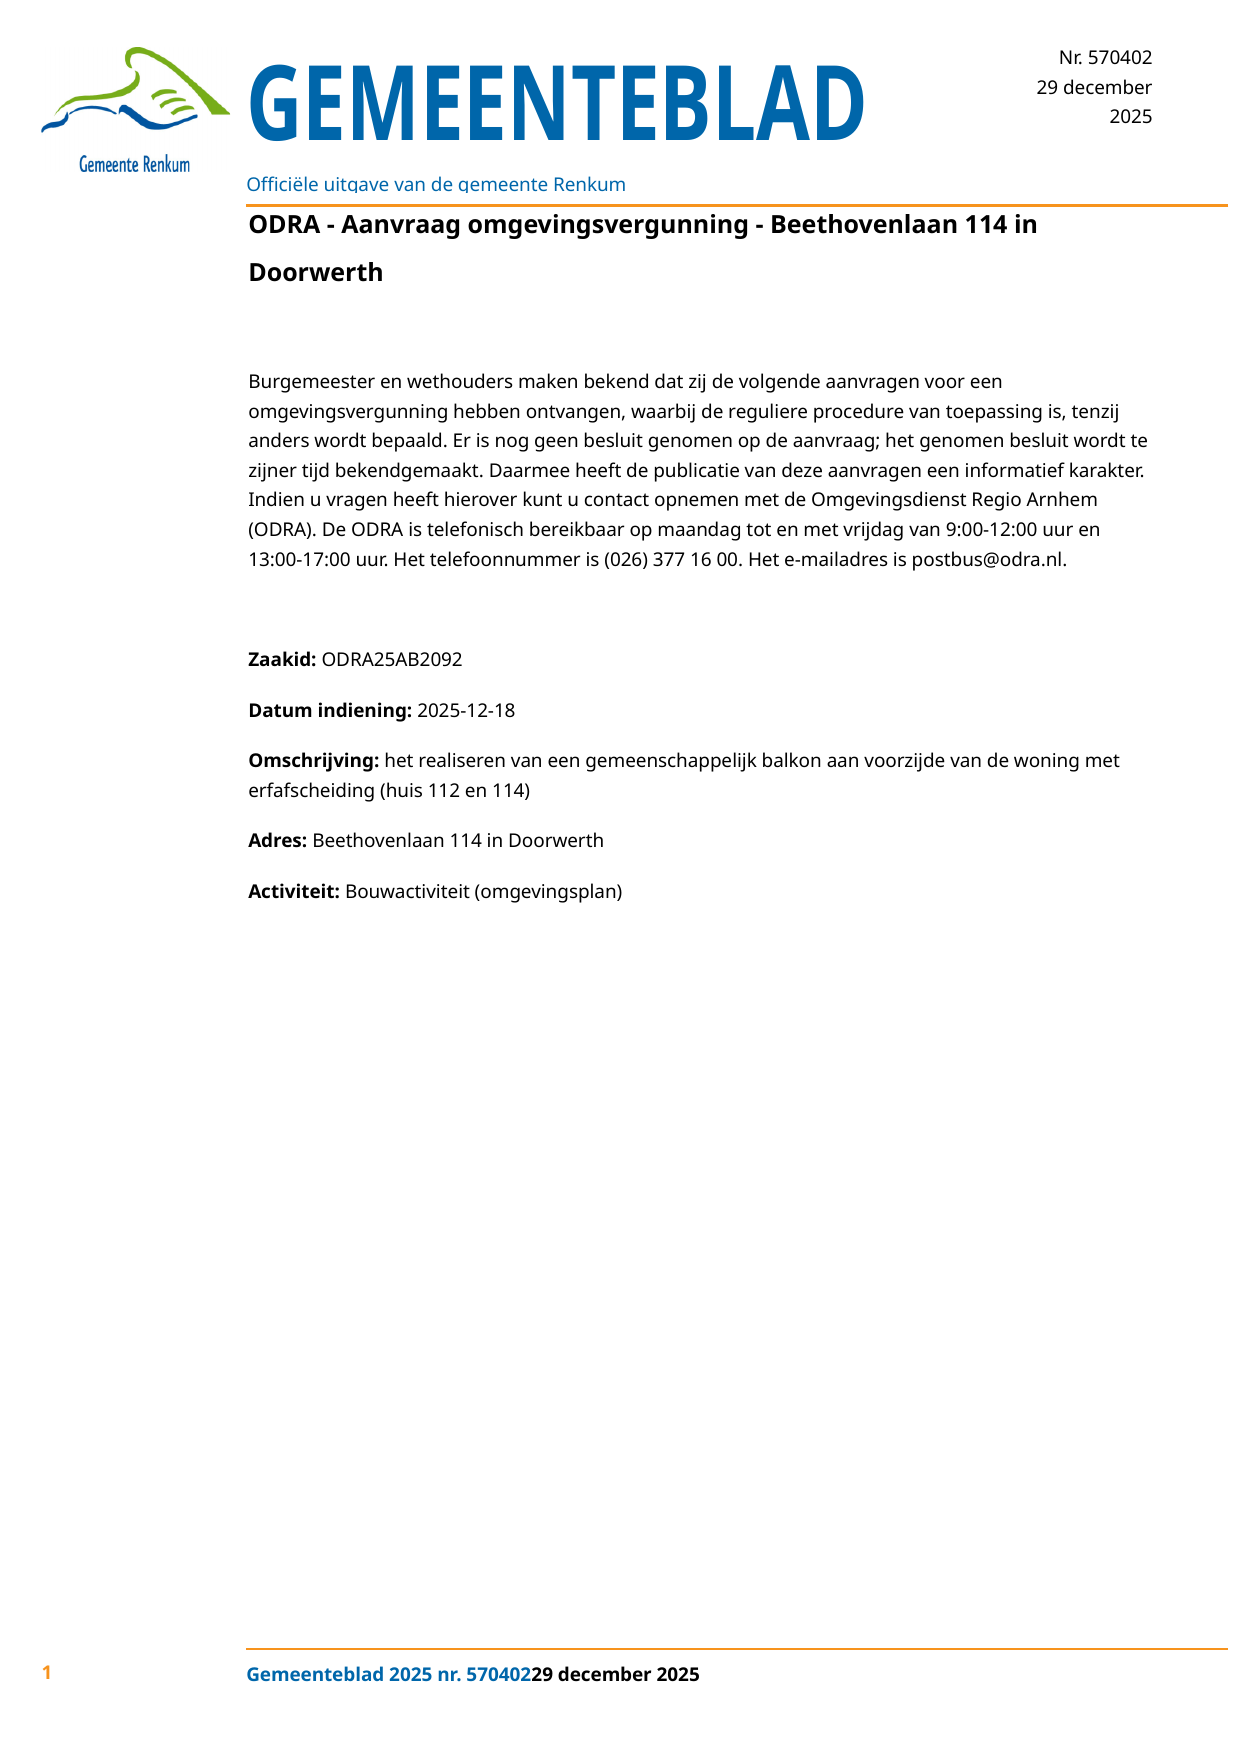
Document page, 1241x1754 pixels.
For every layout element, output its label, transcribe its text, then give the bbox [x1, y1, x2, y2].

text Activiteit: Bouwactiviteit (omgevingsplan) [248, 878, 1152, 904]
text Omschrijving: het realiseren van een gemeenschappelijk balkon aan voorzijde van de woning met erfafscheiding (huis 112 en 114) [248, 747, 1152, 803]
text Zaakid: ODRA25AB2092 [248, 647, 1152, 672]
text ODRA - Aanvraag omgevingsvergunning - Beethovenlaan 114 in Doorwerth [248, 207, 1152, 288]
text Adres: Beethovenlaan 114 in Doorwerth [248, 827, 1152, 853]
text Burgemeester en wethouders maken bekend dat zij de volgende aanvragen voor een omgevingsvergunning hebben ontvangen, waarbij de reguliere procedure van toepassing is, tenzij anders wordt bepaald. Er is nog geen besluit genomen op de aanvraag; het genomen besluit wordt te zijner tijd bekendgemaakt. Daarmee heeft de publicatie van deze aanvragen een informatief karakter. Indien u vragen heeft hierover kunt u contact opnemen met de Omgevingsdienst Regio Arnhem (ODRA). De ODRA is telefonisch bereikbaar op maandag tot en met vrijdag van 9:00-12:00 uur en 13:00-17:00 uur. Het telefoonnummer is (026) 377 16 00. Het e-mailadres is postbus@odra.nl. [248, 368, 1152, 572]
text Datum indiening: 2025-12-18 [248, 697, 1152, 723]
picture [41, 47, 231, 172]
